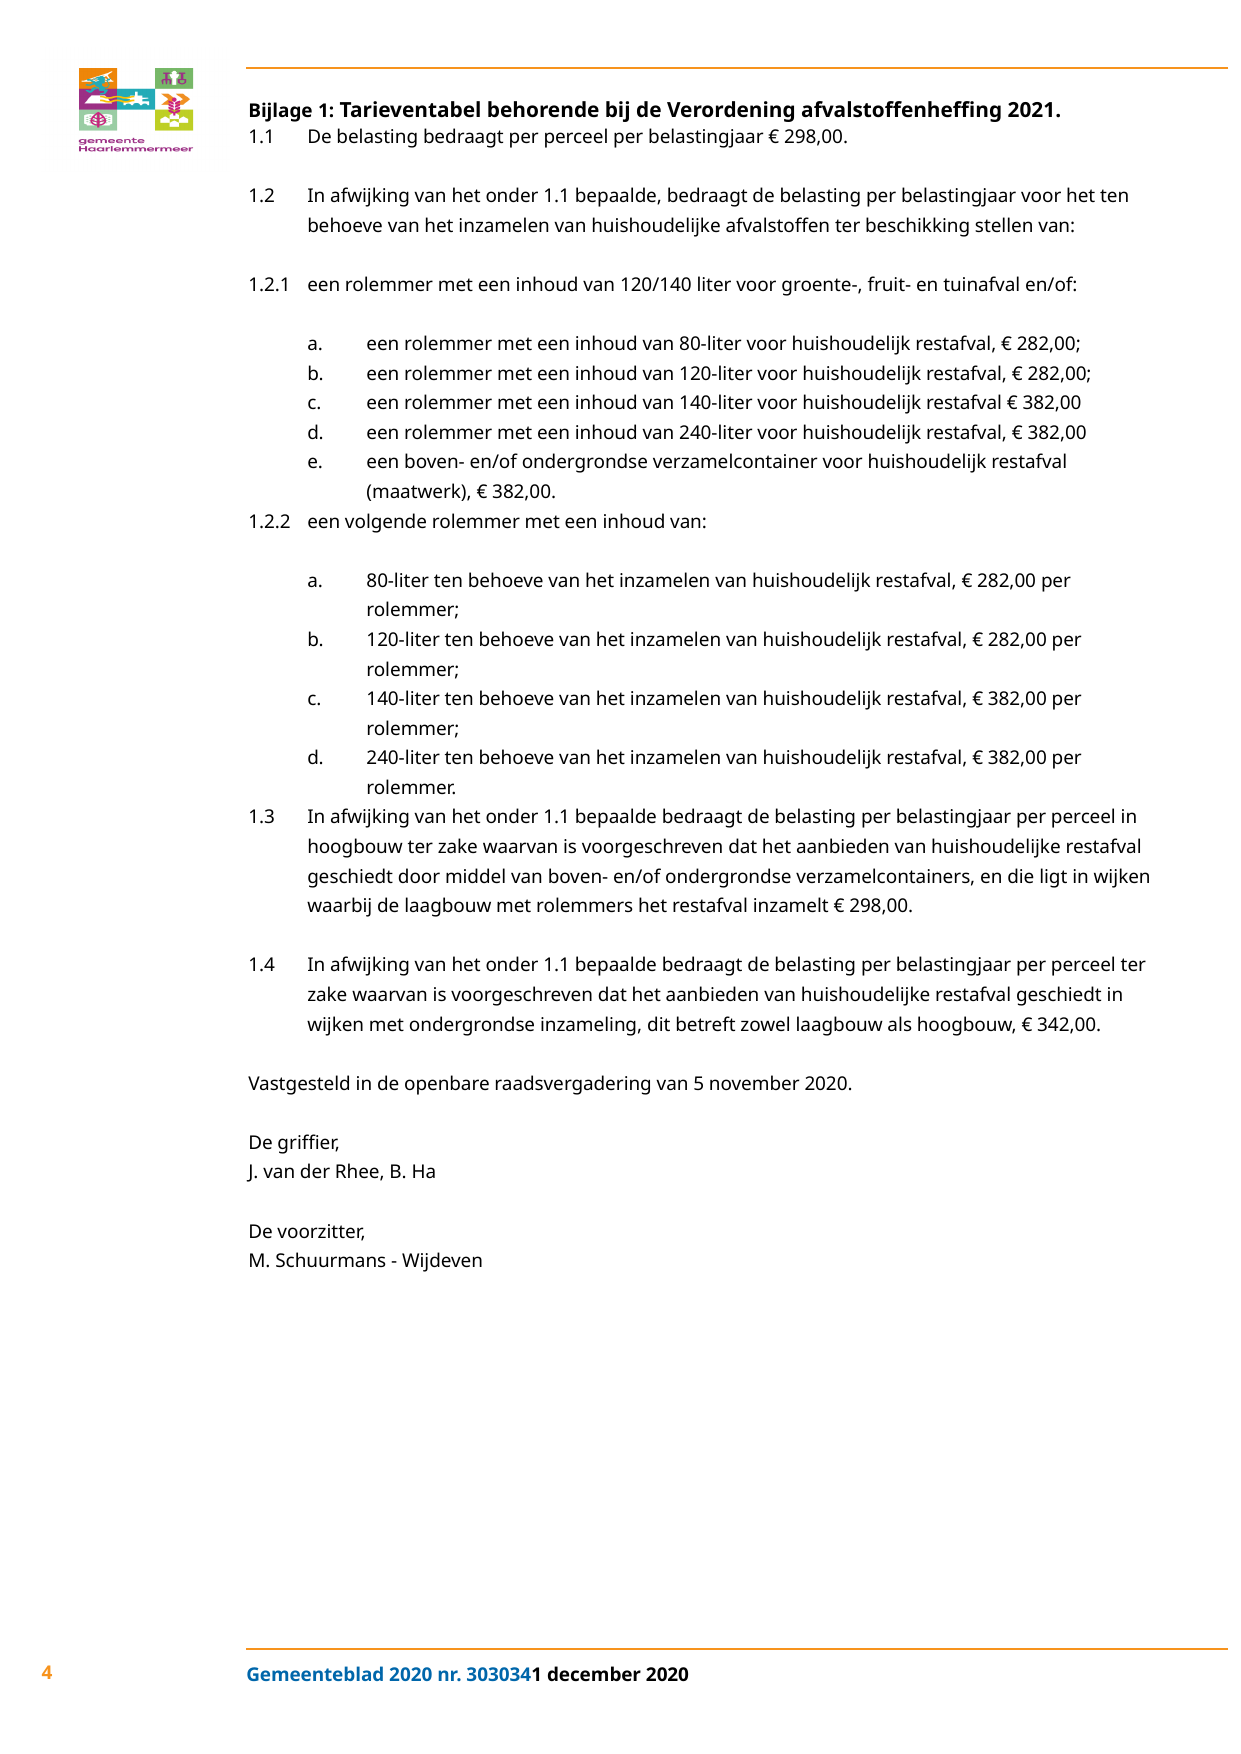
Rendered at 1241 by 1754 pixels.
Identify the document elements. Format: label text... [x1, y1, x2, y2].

list In afwijking van het onder 1.1 bepaalde bedraagt de belasting per belastingjaar per perceel ter zake waarvan is voorgeschreven dat het aanbieden van huishoudelijke restafval geschiedt in wijken met ondergrondse inzameling, dit betreft zowel laagbouw als hoogbouw, € 342,00. [248, 952, 1152, 1037]
text De voorzitter, [248, 1218, 1152, 1244]
list 120-liter ten behoeve van het inzamelen van huishoudelijk restafval, € 282,00 per rolemmer; [307, 626, 1152, 682]
list In afwijking van het onder 1.1 bepaalde bedraagt de belasting per belastingjaar per perceel in hoogbouw ter zake waarvan is voorgeschreven dat het aanbieden van huishoudelijke restafval geschiedt door middel van boven- en/of ondergrondse verzamelcontainers, en die ligt in wijken waarbij de laagbouw met rolemmers het restafval inzamelt € 298,00. [248, 804, 1152, 918]
list een volgende rolemmer met een inhoud van: [248, 508, 1152, 534]
list een rolemmer met een inhoud van 120-liter voor huishoudelijk restafval, € 282,00; [307, 360, 1152, 386]
text J. van der Rhee, B. Ha [248, 1159, 1152, 1184]
list In afwijking van het onder 1.1 bepaalde, bedraagt de belasting per belastingjaar voor het ten behoeve van het inzamelen van huishoudelijke afvalstoffen ter beschikking stellen van: [248, 182, 1152, 238]
text De griffier, [248, 1129, 1152, 1155]
list een rolemmer met een inhoud van 240-liter voor huishoudelijk restafval, € 382,00 [307, 419, 1152, 445]
list De belasting bedraagt per perceel per belastingjaar € 298,00. [248, 123, 1152, 149]
list een rolemmer met een inhoud van 140-liter voor huishoudelijk restafval € 382,00 [307, 389, 1152, 415]
text Bijlage 1: Tarieventabel behorende bij de Verordening afvalstoffenheffing 2021. [248, 95, 1152, 123]
list een rolemmer met een inhoud van 80-liter voor huishoudelijk restafval, € 282,00; [307, 330, 1152, 356]
picture [41, 47, 231, 172]
text M. Schuurmans - Wijdeven [248, 1247, 1152, 1273]
list een rolemmer met een inhoud van 120/140 liter voor groente-, fruit- en tuinafval en/of: [248, 271, 1152, 297]
list 240-liter ten behoeve van het inzamelen van huishoudelijk restafval, € 382,00 per rolemmer. [307, 744, 1152, 800]
list een boven- en/of ondergrondse verzamelcontainer voor huishoudelijk restafval (maatwerk), € 382,00. [307, 449, 1152, 504]
text Vastgesteld in de openbare raadsvergadering van 5 november 2020. [248, 1070, 1152, 1096]
list 140-liter ten behoeve van het inzamelen van huishoudelijk restafval, € 382,00 per rolemmer; [307, 685, 1152, 741]
list 80-liter ten behoeve van het inzamelen van huishoudelijk restafval, € 282,00 per rolemmer; [307, 567, 1152, 622]
